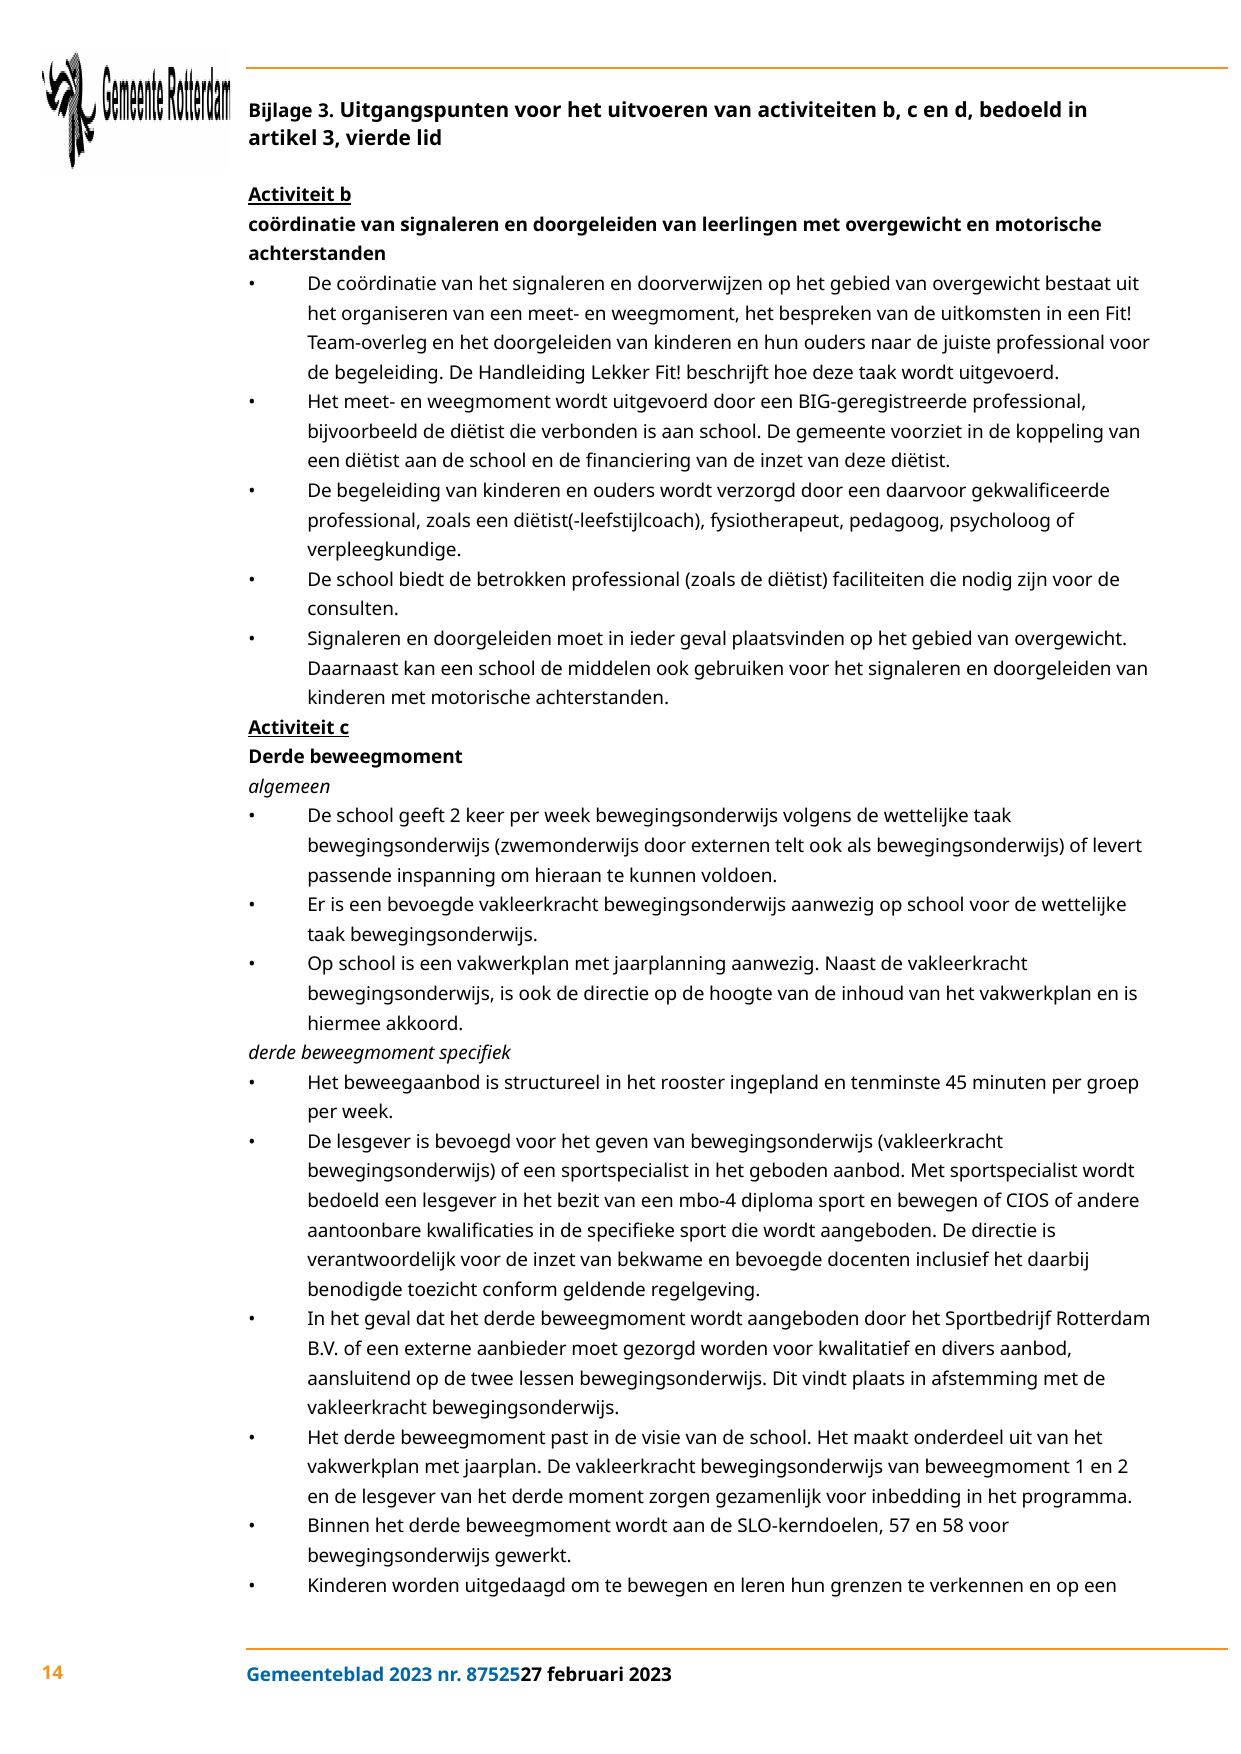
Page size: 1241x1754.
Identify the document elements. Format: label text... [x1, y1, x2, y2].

text Activiteit c [248, 714, 1152, 739]
list Het meet- en weegmoment wordt uitgevoerd door een BIG-geregistreerde professional, bijvoorbeeld de diëtist die verbonden is aan school. De gemeente voorziet in de koppeling van een diëtist aan de school en de financiering van de inzet van deze diëtist. [248, 388, 1152, 473]
list De coördinatie van het signaleren en doorverwijzen op het gebied van overgewicht bestaat uit het organiseren van een meet- en weegmoment, het bespreken van de uitkomsten in een Fit!Team-overleg en het doorgeleiden van kinderen en hun ouders naar de juiste professional voor de begeleiding. De Handleiding Lekker Fit! beschrijft hoe deze taak wordt uitgevoerd. [248, 270, 1152, 384]
list Op school is een vakwerkplan met jaarplanning aanwezig. Naast de vakleerkracht bewegingsonderwijs, is ook de directie op de hoogte van de inhoud van het vakwerkplan en is hiermee akkoord. [248, 951, 1152, 1035]
list Signaleren en doorgeleiden moet in ieder geval plaatsvinden op het gebied van overgewicht. Daarnaast kan een school de middelen ook gebruiken voor het signaleren en doorgeleiden van kinderen met motorische achterstanden. [248, 625, 1152, 710]
list De lesgever is bevoegd voor het geven van bewegingsonderwijs (vakleerkracht bewegingsonderwijs) of een sportspecialist in het geboden aanbod. Met sportspecialist wordt bedoeld een lesgever in het bezit van een mbo-4 diploma sport en bewegen of CIOS of andere aantoonbare kwalificaties in de specifieke sport die wordt aangeboden. De directie is verantwoordelijk voor de inzet van bekwame en bevoegde docenten inclusief het daarbij benodigde toezicht conform geldende regelgeving. [248, 1128, 1152, 1302]
list Er is een bevoegde vakleerkracht bewegingsonderwijs aanwezig op school voor de wettelijke taak bewegingsonderwijs. [248, 891, 1152, 947]
text coördinatie van signaleren en doorgeleiden van leerlingen met overgewicht en motorische achterstanden [248, 211, 1152, 266]
list De begeleiding van kinderen en ouders wordt verzorgd door een daarvoor gekwalificeerde professional, zoals een diëtist(-leefstijlcoach), fysiotherapeut, pedagoog, psycholoog of verpleegkundige. [248, 477, 1152, 562]
text Activiteit b [248, 181, 1152, 207]
list De school geeft 2 keer per week bewegingsonderwijs volgens de wettelijke taak bewegingsonderwijs (zwemonderwijs door externen telt ook als bewegingsonderwijs) of levert passende inspanning om hieraan te kunnen voldoen. [248, 803, 1152, 887]
list In het geval dat het derde beweegmoment wordt aangeboden door het Sportbedrijf Rotterdam B.V. of een externe aanbieder moet gezorgd worden voor kwalitatief en divers aanbod, aansluitend op de twee lessen bewegingsonderwijs. Dit vindt plaats in afstemming met de vakleerkracht bewegingsonderwijs. [248, 1306, 1152, 1420]
list Binnen het derde beweegmoment wordt aan de SLO-kerndoelen, 57 en 58 voor bewegingsonderwijs gewerkt. [248, 1513, 1152, 1568]
list De school biedt de betrokken professional (zoals de diëtist) faciliteiten die nodig zijn voor de consulten. [248, 566, 1152, 621]
picture [41, 47, 231, 172]
list Het beweegaanbod is structureel in het rooster ingepland en tenminste 45 minuten per groep per week. [248, 1069, 1152, 1124]
text algemeen [248, 773, 1152, 799]
text derde beweegmoment specifiek [248, 1039, 1152, 1065]
list Kinderen worden uitgedaagd om te bewegen en leren hun grenzen te verkennen en op een [248, 1572, 1152, 1597]
text Derde beweegmoment [248, 743, 1152, 769]
list Het derde beweegmoment past in de visie van de school. Het maakt onderdeel uit van het vakwerkplan met jaarplan. De vakleerkracht bewegingsonderwijs van beweegmoment 1 en 2 en de lesgever van het derde moment zorgen gezamenlijk voor inbedding in het programma. [248, 1424, 1152, 1509]
text Bijlage 3. Uitgangspunten voor het uitvoeren van activiteiten b, c en d, bedoeld in artikel 3, vierde lid [248, 95, 1152, 152]
